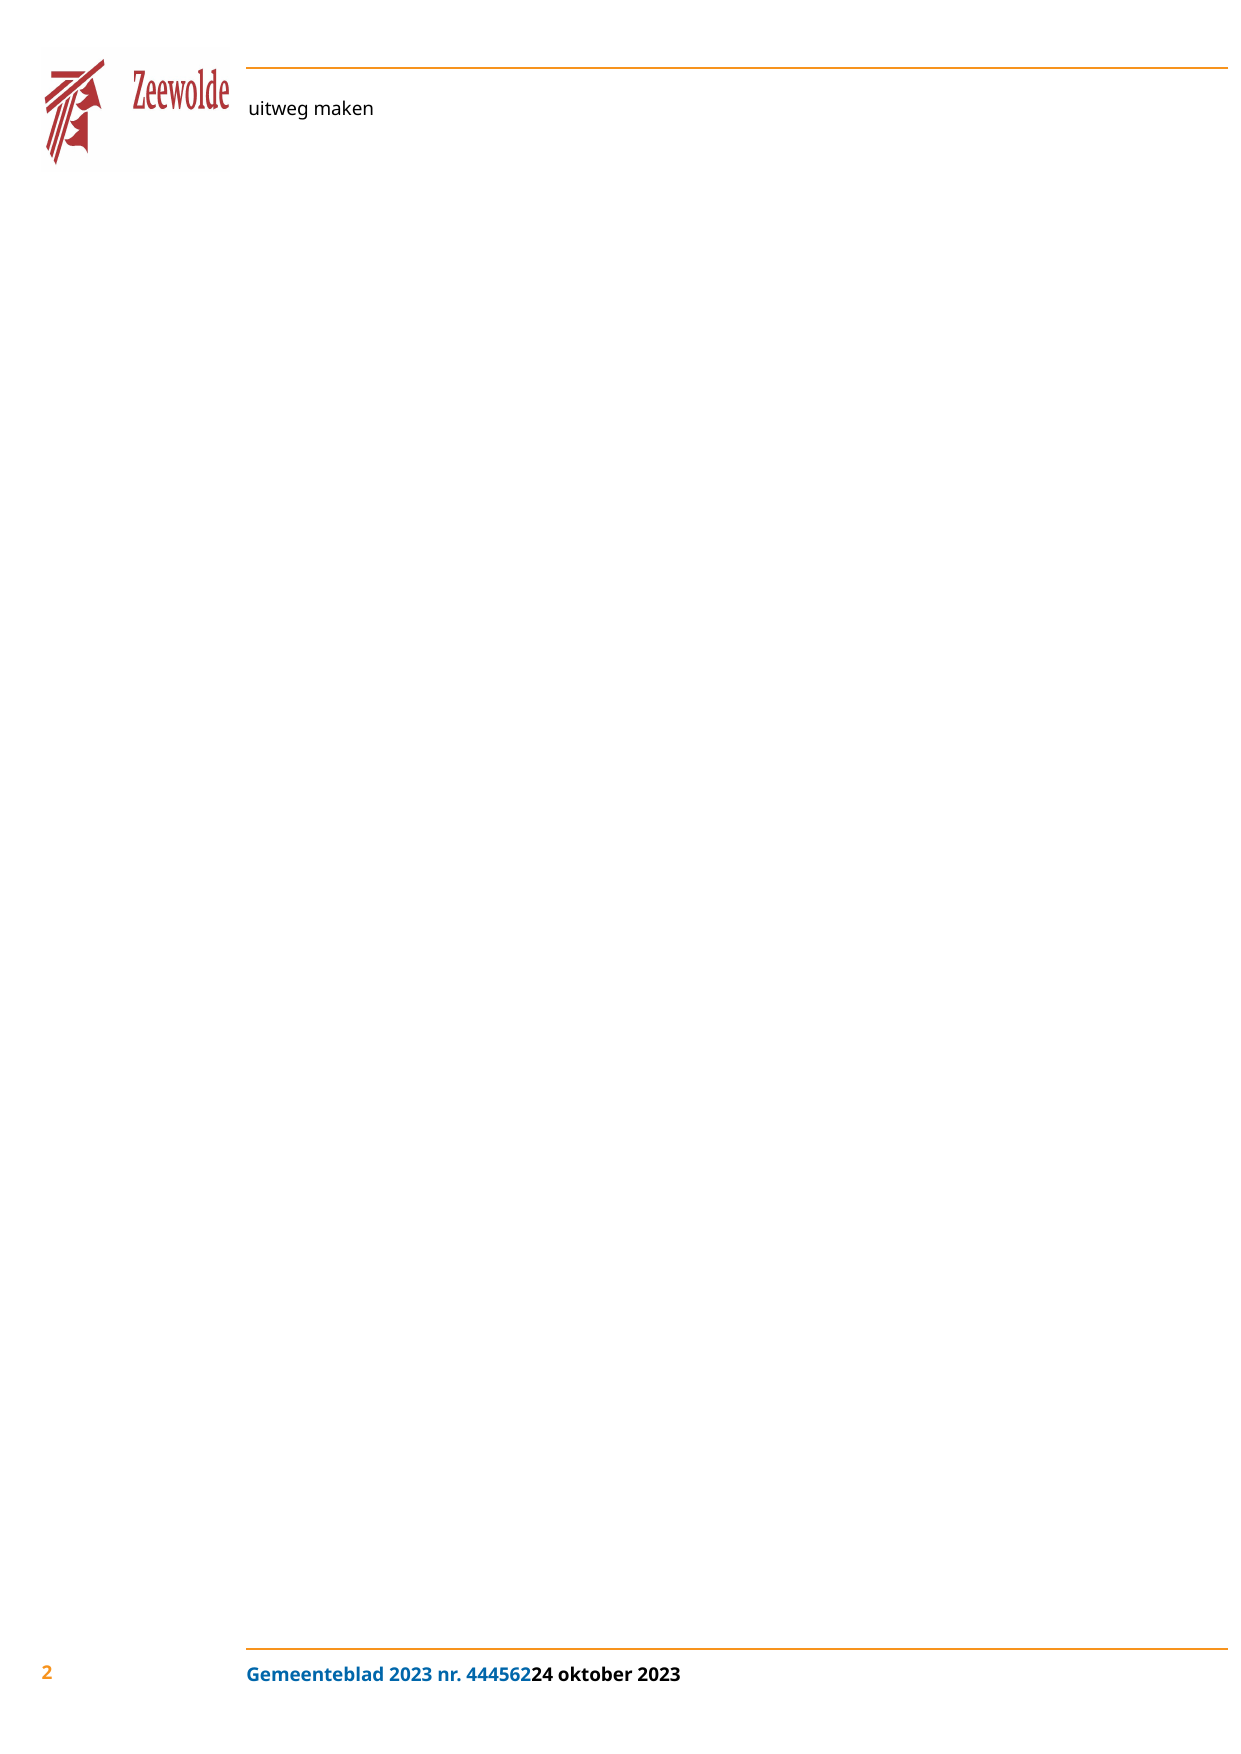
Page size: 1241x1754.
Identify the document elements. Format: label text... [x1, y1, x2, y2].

picture [41, 47, 231, 172]
text uitweg maken [248, 95, 1152, 121]
